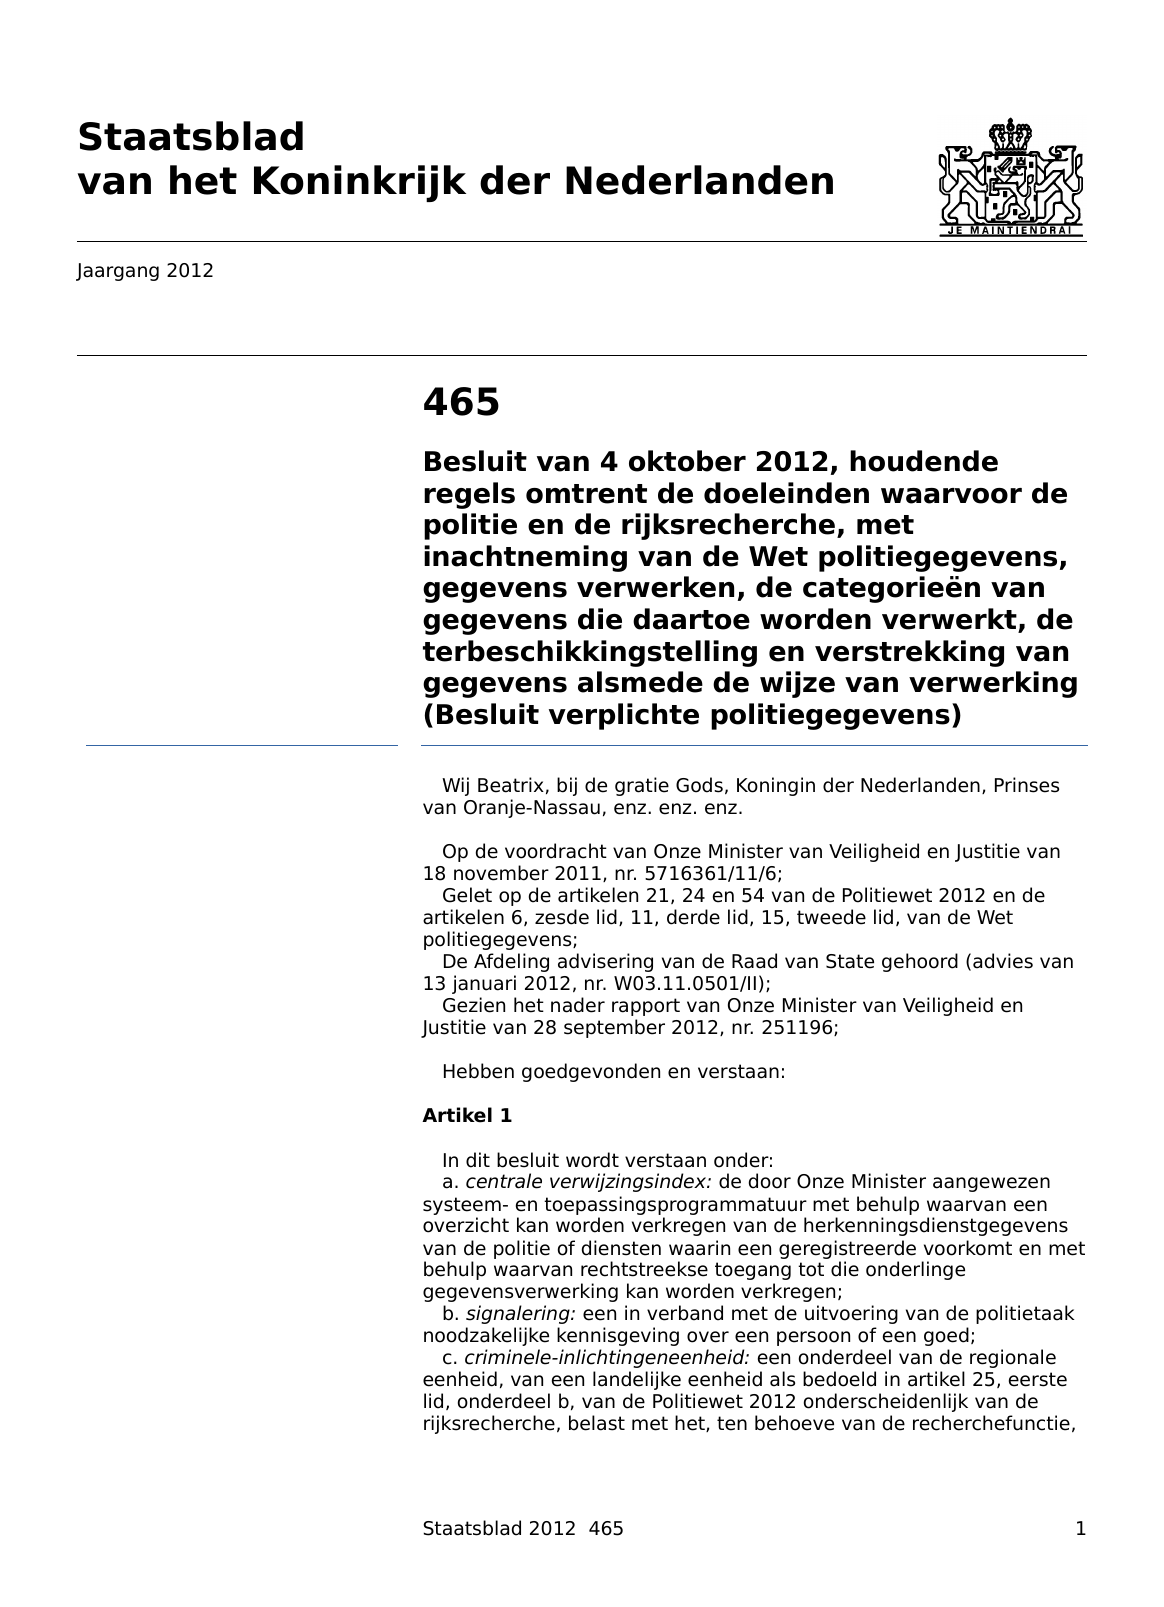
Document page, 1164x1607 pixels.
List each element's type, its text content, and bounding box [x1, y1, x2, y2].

text Gezien het nader rapport van Onze Minister van Veiligheid en Justitie van 28 september 2012, nr. 251196; [422, 995, 1087, 1039]
text In dit besluit wordt verstaan onder: [422, 1149, 1087, 1171]
text Wij Beatrix, bij de gratie Gods, Koningin der Nederlanden, Prinses van Oranje-Nassau, enz. enz. enz. [422, 775, 1087, 819]
text b. signalering: een in verband met de uitvoering van de politietaak noodzakelijke kennisgeving over een persoon of een goed; [422, 1303, 1087, 1347]
table_header [886, 100, 1087, 241]
subtitle Artikel 1 [422, 1105, 1087, 1127]
text c. criminele-inlichtingeneenheid: een onderdeel van de regionale eenheid, van een landelijke eenheid als bedoeld in artikel 25, eerste lid, onderdeel b, van de Politiewet 2012 onderscheidenlijk van de rijksrecherche, belast met het, ten behoeve van de recherchefunctie, [422, 1347, 1087, 1435]
text Hebben goedgevonden en verstaan: [422, 1061, 1087, 1083]
table_header Staatsblad van het Koninkrijk der Nederlanden [77, 100, 886, 241]
table_cell Jaargang 2012 [77, 242, 1087, 355]
text Op de voordracht van Onze Minister van Veiligheid en Justitie van 18 november 2011, nr. 5716361/11/6; [422, 841, 1087, 885]
text De Afdeling advisering van de Raad van State gehoord (advies van 13 januari 2012, nr. W03.11.0501/II); [422, 951, 1087, 995]
text Gelet op de artikelen 21, 24 en 54 van de Politiewet 2012 en de artikelen 6, zesde lid, 11, derde lid, 15, tweede lid, van de Wet politiegegevens; [422, 885, 1087, 951]
picture [936, 115, 1087, 240]
text Besluit van 4 oktober 2012, houdende regels omtrent de doeleinden waarvoor de politie en de rijksrecherche, met inachtneming van de Wet politiegegevens, gegevens verwerken, de categorieën van gegevens die daartoe worden verwerkt, de terbeschikkingstelling en verstrekking van gegevens alsmede de wijze van verwerking (Besluit verplichte politiegegevens) [422, 447, 1087, 731]
text a. centrale verwijzingsindex: de door Onze Minister aangewezen systeem- en toepassingsprogrammatuur met behulp waarvan een overzicht kan worden verkregen van de herkenningsdienstgegevens van de politie of diensten waarin een geregistreerde voorkomt en met behulp waarvan rechtstreekse toegang tot die onderlinge gegevensverwerking kan worden verkregen; [422, 1171, 1087, 1303]
subtitle 465 [422, 381, 1087, 424]
